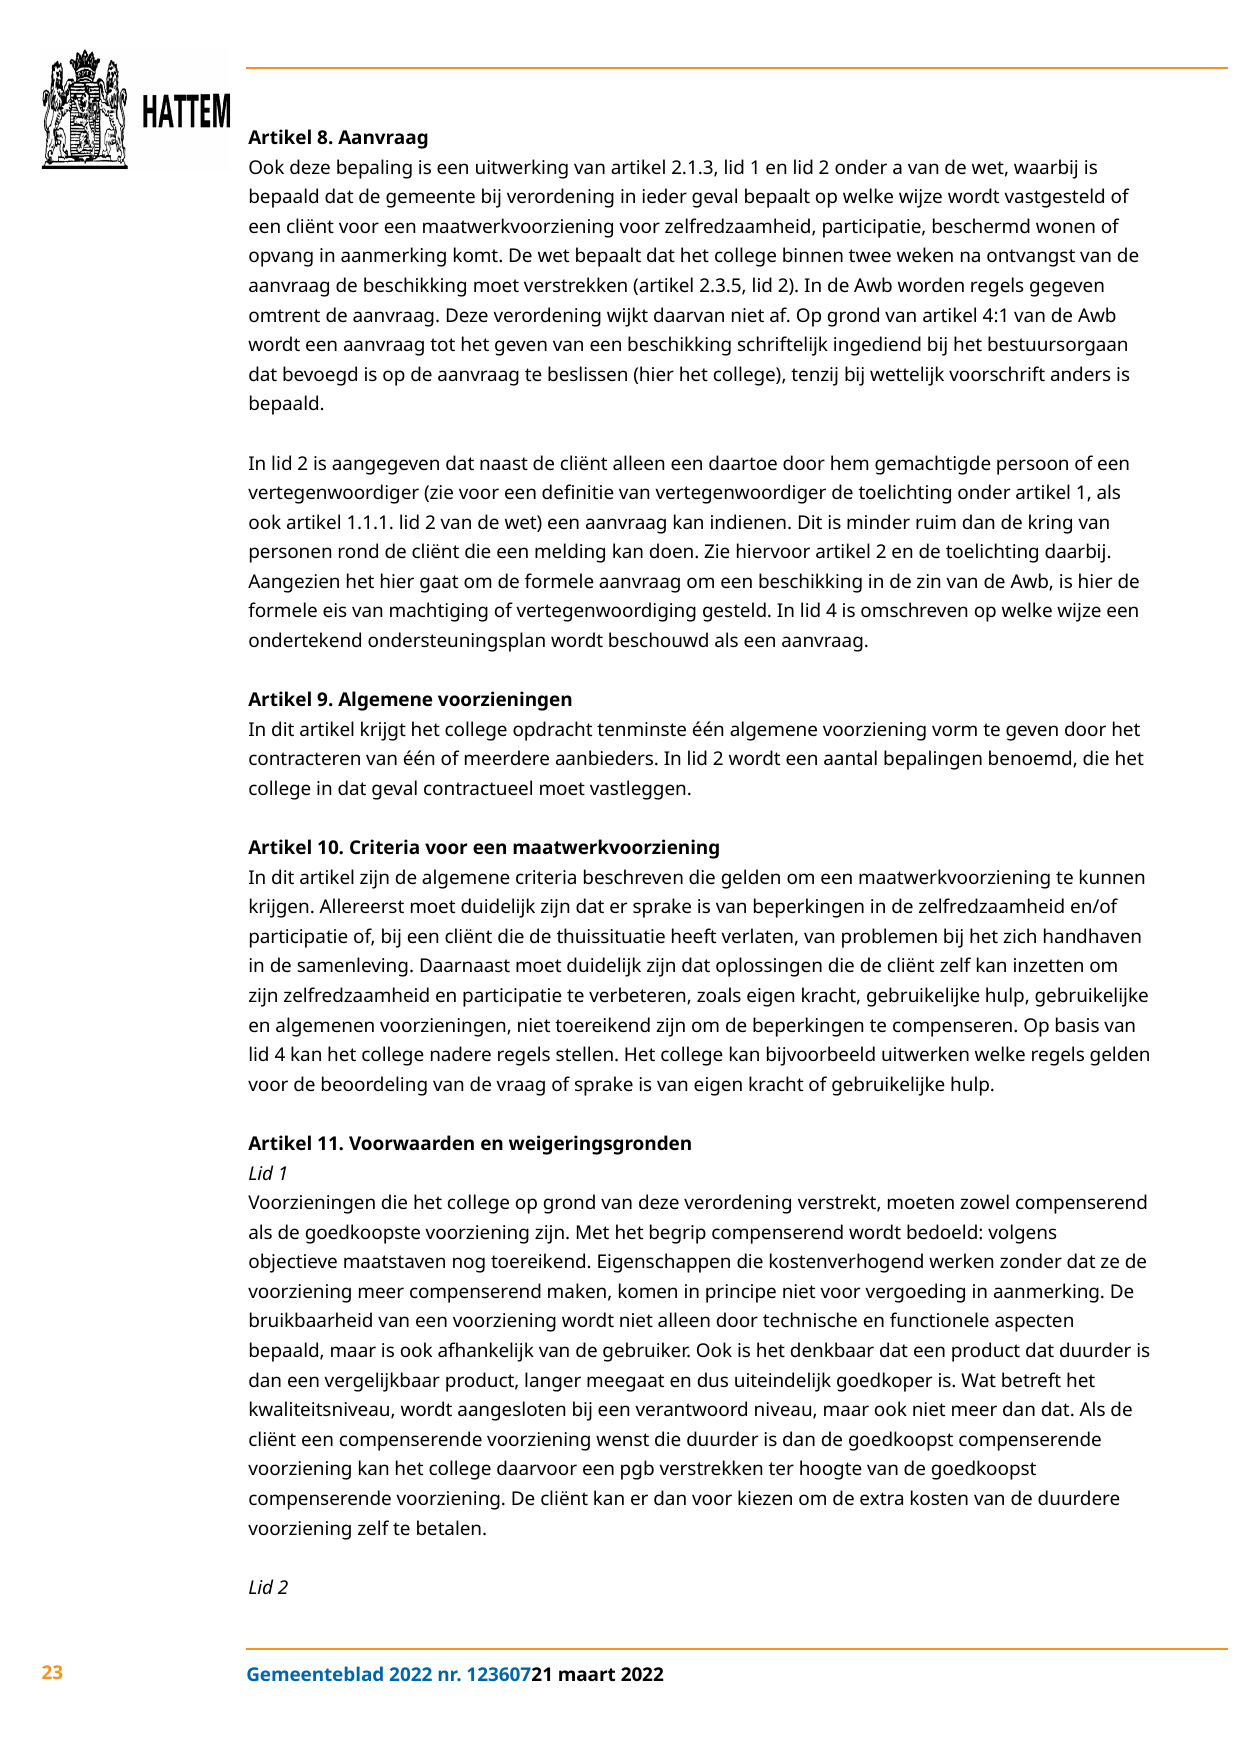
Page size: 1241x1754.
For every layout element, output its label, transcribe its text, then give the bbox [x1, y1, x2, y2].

text In lid 2 is aangegeven dat naast de cliënt alleen een daartoe door hem gemachtigde persoon of een vertegenwoordiger (zie voor een definitie van vertegenwoordiger de toelichting onder artikel 1, als ook artikel 1.1.1. lid 2 van de wet) een aanvraag kan indienen. Dit is minder ruim dan de kring van personen rond de cliënt die een melding kan doen. Zie hiervoor artikel 2 en de toelichting daarbij. Aangezien het hier gaat om de formele aanvraag om een beschikking in de zin van de Awb, is hier de formele eis van machtiging of vertegenwoordiging gesteld. In lid 4 is omschreven op welke wijze een ondertekend ondersteuningsplan wordt beschouwd als een aanvraag. [248, 450, 1152, 653]
text Ook deze bepaling is een uitwerking van artikel 2.1.3, lid 1 en lid 2 onder a van de wet, waarbij is bepaald dat de gemeente bij verordening in ieder geval bepaalt op welke wijze wordt vastgesteld of een cliënt voor een maatwerkvoorziening voor zelfredzaamheid, participatie, beschermd wonen of opvang in aanmerking komt. De wet bepaalt dat het college binnen twee weken na ontvangst van de aanvraag de beschikking moet verstrekken (artikel 2.3.5, lid 2). In de Awb worden regels gegeven omtrent de aanvraag. Deze verordening wijkt daarvan niet af. Op grond van artikel 4:1 van de Awb wordt een aanvraag tot het geven van een beschikking schriftelijk ingediend bij het bestuursorgaan dat bevoegd is op de aanvraag te beslissen (hier het college), tenzij bij wettelijk voorschrift anders is bepaald. [248, 154, 1152, 416]
text In dit artikel krijgt het college opdracht tenminste één algemene voorziening vorm te geven door het contracteren van één of meerdere aanbieders. In lid 2 wordt een aantal bepalingen benoemd, die het college in dat geval contractueel moet vastleggen. [248, 716, 1152, 801]
text Artikel 8. Aanvraag [248, 124, 1152, 150]
text Lid 1 [248, 1160, 1152, 1186]
picture [41, 47, 231, 172]
text Artikel 11. Voorwaarden en weigeringsgronden [248, 1130, 1152, 1156]
text Lid 2 [248, 1574, 1152, 1600]
text In dit artikel zijn de algemene criteria beschreven die gelden om een maatwerkvoorziening te kunnen krijgen. Allereerst moet duidelijk zijn dat er sprake is van beperkingen in de zelfredzaamheid en/of participatie of, bij een cliënt die de thuissituatie heeft verlaten, van problemen bij het zich handhaven in de samenleving. Daarnaast moet duidelijk zijn dat oplossingen die de cliënt zelf kan inzetten om zijn zelfredzaamheid en participatie te verbeteren, zoals eigen kracht, gebruikelijke hulp, gebruikelijke en algemenen voorzieningen, niet toereikend zijn om de beperkingen te compenseren. Op basis van lid 4 kan het college nadere regels stellen. Het college kan bijvoorbeeld uitwerken welke regels gelden voor de beoordeling van de vraag of sprake is van eigen kracht of gebruikelijke hulp. [248, 864, 1152, 1097]
text Voorzieningen die het college op grond van deze verordening verstrekt, moeten zowel compenserend als de goedkoopste voorziening zijn. Met het begrip compenserend wordt bedoeld: volgens objectieve maatstaven nog toereikend. Eigenschappen die kostenverhogend werken zonder dat ze de voorziening meer compenserend maken, komen in principe niet voor vergoeding in aanmerking. De bruikbaarheid van een voorziening wordt niet alleen door technische en functionele aspecten bepaald, maar is ook afhankelijk van de gebruiker. Ook is het denkbaar dat een product dat duurder is dan een vergelijkbaar product, langer meegaat en dus uiteindelijk goedkoper is. Wat betreft het kwaliteitsniveau, wordt aangesloten bij een verantwoord niveau, maar ook niet meer dan dat. Als de cliënt een compenserende voorziening wenst die duurder is dan de goedkoopst compenserende voorziening kan het college daarvoor een pgb verstrekken ter hoogte van de goedkoopst compenserende voorziening. De cliënt kan er dan voor kiezen om de extra kosten van de duurdere voorziening zelf te betalen. [248, 1189, 1152, 1541]
text Artikel 9. Algemene voorzieningen [248, 686, 1152, 712]
text Artikel 10. Criteria voor een maatwerkvoorziening [248, 834, 1152, 860]
